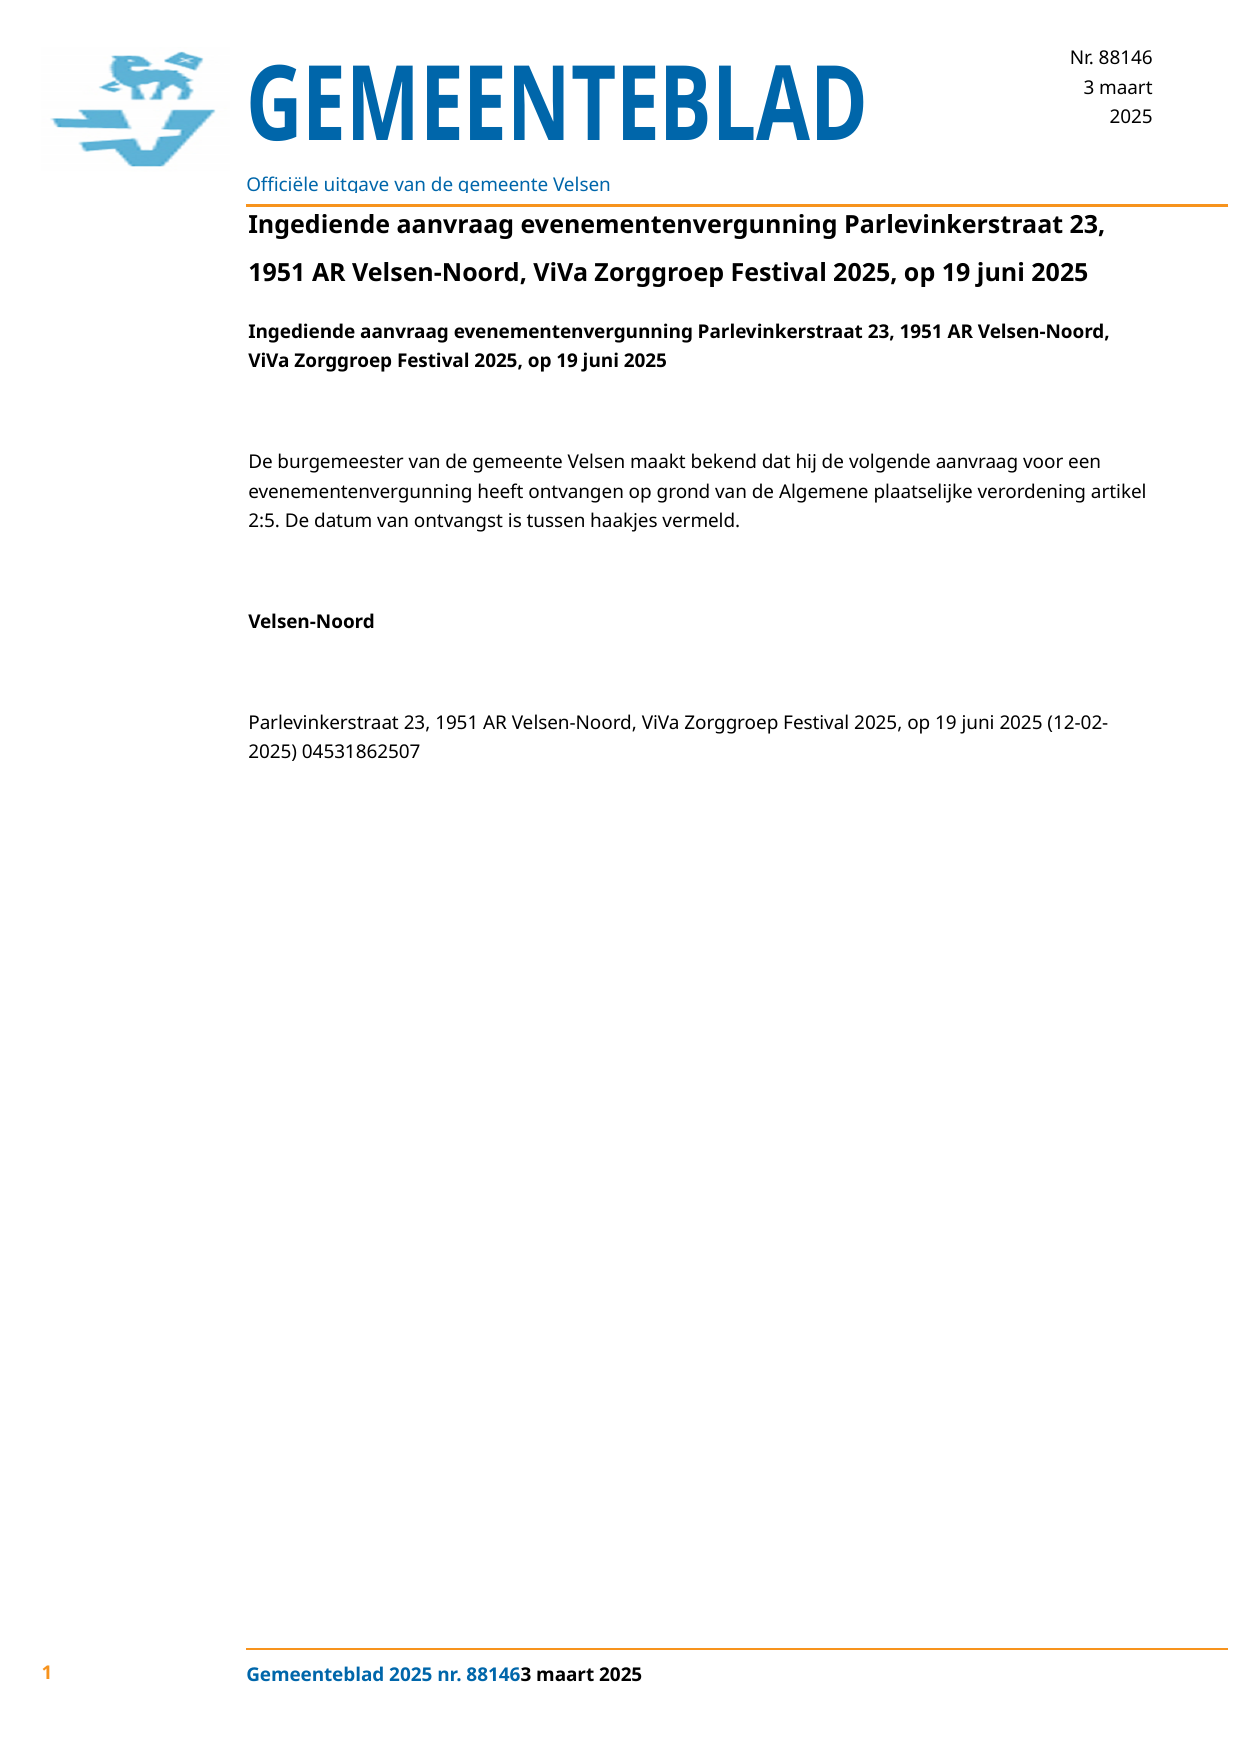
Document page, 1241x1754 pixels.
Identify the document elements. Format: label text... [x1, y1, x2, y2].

picture [41, 47, 231, 172]
text Ingediende aanvraag evenementenvergunning Parlevinkerstraat 23, 1951 AR Velsen-Noord, ViVa Zorggroep Festival 2025, op 19 juni 2025 [248, 318, 1152, 373]
text Parlevinkerstraat 23, 1951 AR Velsen-Noord, ViVa Zorggroep Festival 2025, op 19 juni 2025 (12-02-2025) 04531862507 [248, 709, 1152, 764]
text Ingediende aanvraag evenementenvergunning Parlevinkerstraat 23, 1951 AR Velsen-Noord, ViVa Zorggroep Festival 2025, op 19 juni 2025 [248, 207, 1152, 288]
text Velsen-Noord [248, 608, 1152, 634]
text De burgemeester van de gemeente Velsen maakt bekend dat hij de volgende aanvraag voor een evenementenvergunning heeft ontvangen op grond van de Algemene plaatselijke verordening artikel 2:5. De datum van ontvangst is tussen haakjes vermeld. [248, 448, 1152, 533]
